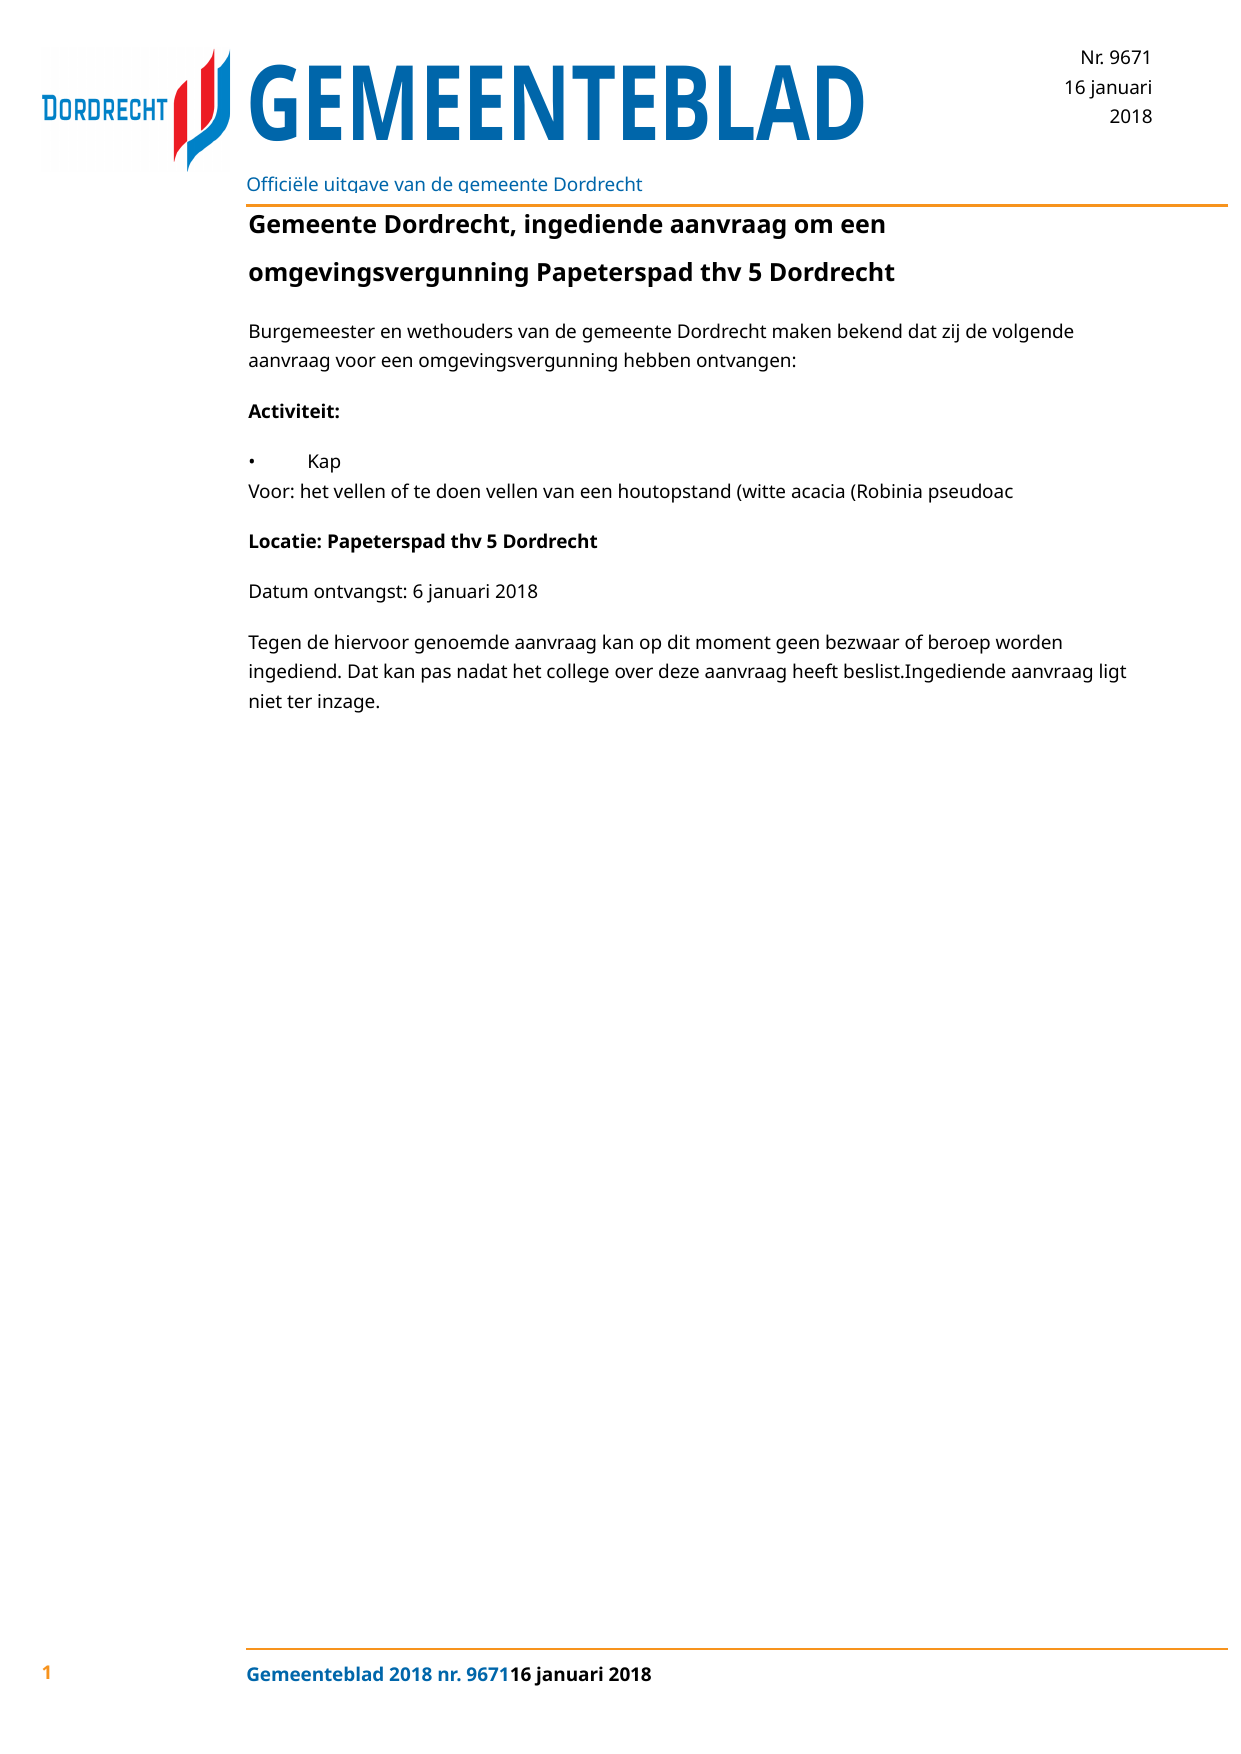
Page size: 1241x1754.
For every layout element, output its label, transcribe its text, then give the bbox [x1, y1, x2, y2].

text Activiteit: [248, 398, 1152, 424]
picture [41, 47, 231, 172]
text Datum ontvangst: 6 januari 2018 [248, 579, 1152, 604]
text Locatie: Papeterspad thv 5 Dordrecht [248, 528, 1152, 554]
text Burgemeester en wethouders van de gemeente Dordrecht maken bekend dat zij de volgende aanvraag voor een omgevingsvergunning hebben ontvangen: [248, 318, 1152, 373]
text Gemeente Dordrecht, ingediende aanvraag om een omgevingsvergunning Papeterspad thv 5 Dordrecht [248, 207, 1152, 288]
text Tegen de hiervoor genoemde aanvraag kan op dit moment geen bezwaar of beroep worden ingediend. Dat kan pas nadat het college over deze aanvraag heeft beslist.Ingediende aanvraag ligt niet ter inzage. [248, 629, 1152, 714]
text Voor: het vellen of te doen vellen van een houtopstand (witte acacia (Robinia pseudoac [248, 478, 1152, 504]
list Kap [248, 448, 1152, 474]
